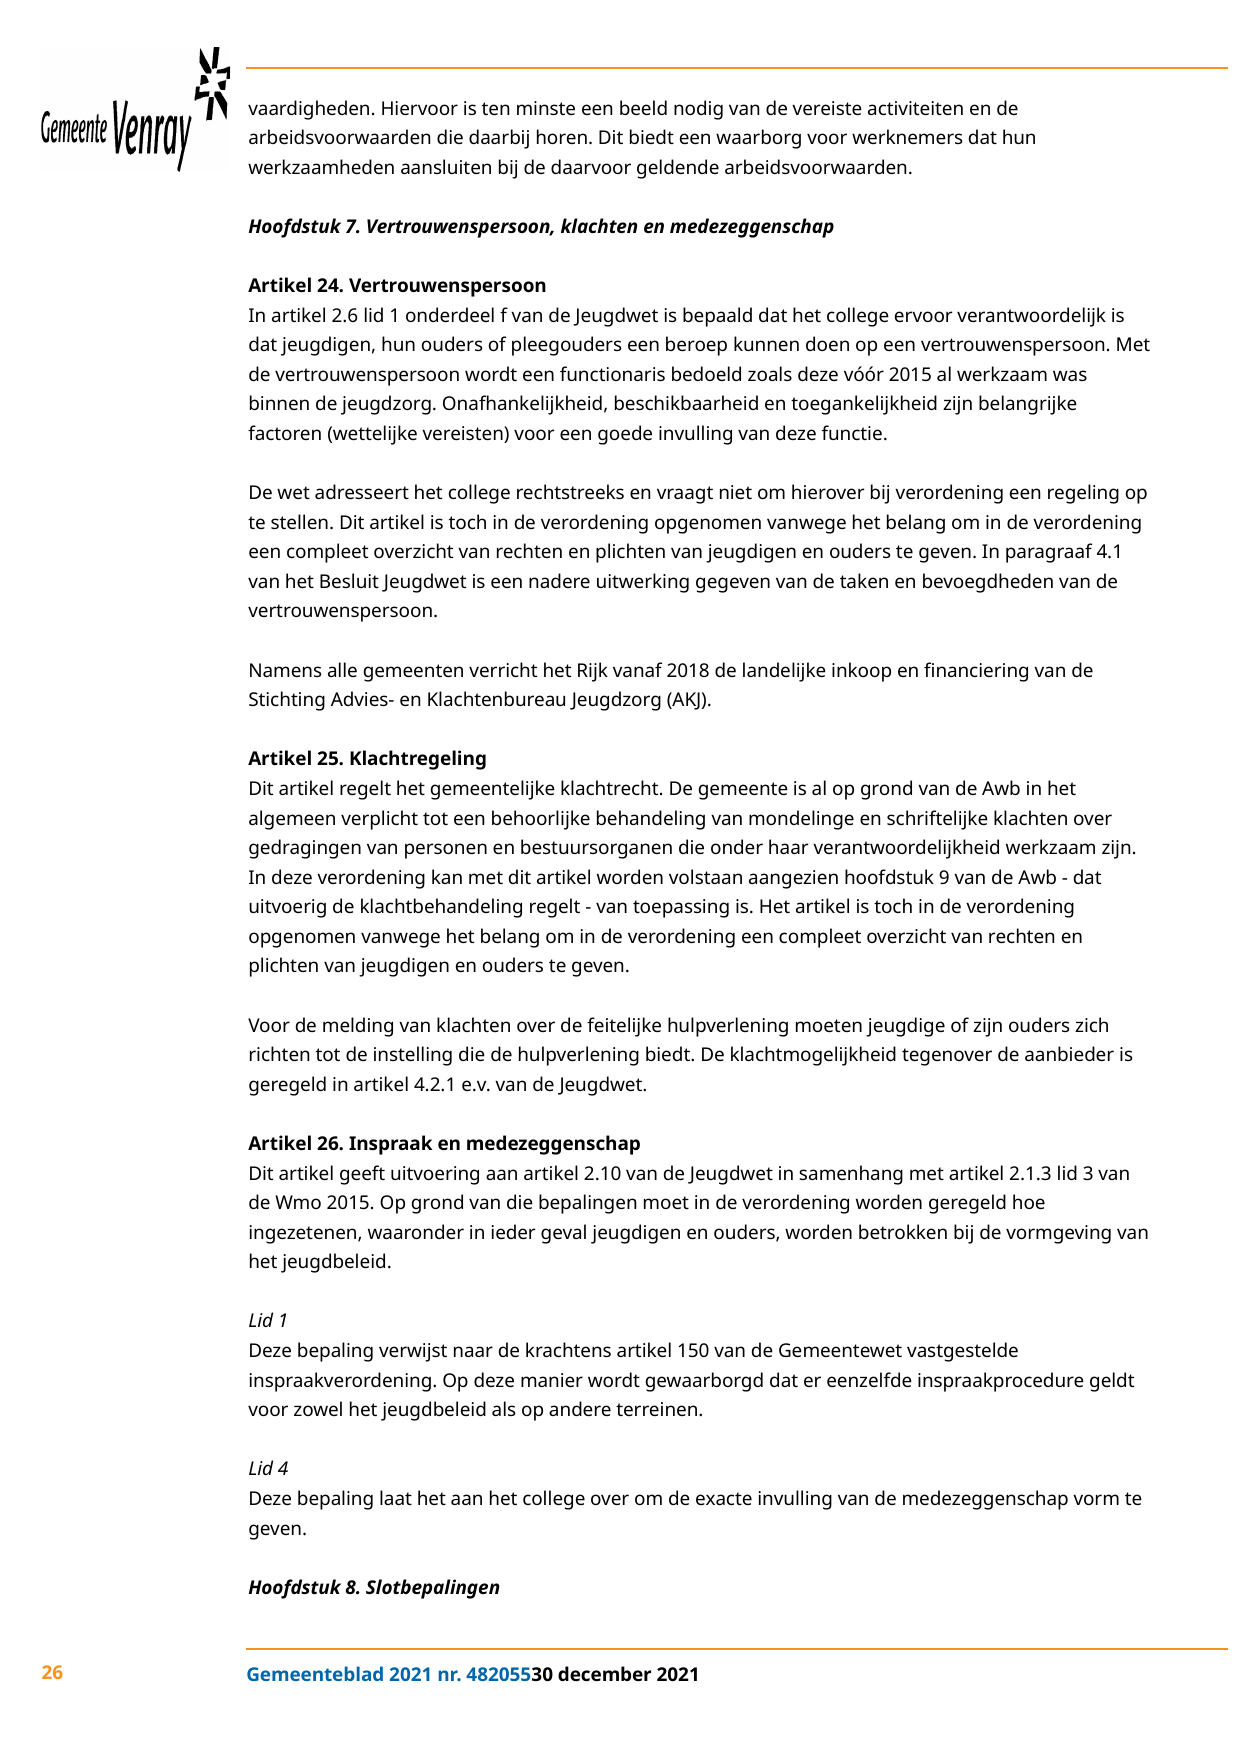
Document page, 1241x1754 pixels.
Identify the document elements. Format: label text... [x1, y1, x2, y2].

text Artikel 26. Inspraak en medezeggenschap [248, 1130, 1152, 1156]
picture [41, 47, 231, 172]
text Artikel 24. Vertrouwenspersoon [248, 272, 1152, 298]
text Deze bepaling laat het aan het college over om de exacte invulling van de medezeggenschap vorm te geven. [248, 1485, 1152, 1541]
text Dit artikel regelt het gemeentelijke klachtrecht. De gemeente is al op grond van de Awb in het algemeen verplicht tot een behoorlijke behandeling van mondelinge en schriftelijke klachten over gedragingen van personen en bestuursorganen die onder haar verantwoordelijkheid werkzaam zijn. In deze verordening kan met dit artikel worden volstaan aangezien hoofdstuk 9 van de Awb - dat uitvoerig de klachtbehandeling regelt - van toepassing is. Het artikel is toch in de verordening opgenomen vanwege het belang om in de verordening een compleet overzicht van rechten en plichten van jeugdigen en ouders te geven. [248, 775, 1152, 978]
text Voor de melding van klachten over de feitelijke hulpverlening moeten jeugdige of zijn ouders zich richten tot de instelling die de hulpverlening biedt. De klachtmogelijkheid tegenover de aanbieder is geregeld in artikel 4.2.1 e.v. van de Jeugdwet. [248, 1012, 1152, 1097]
text De wet adresseert het college rechtstreeks en vraagt niet om hierover bij verordening een regeling op te stellen. Dit artikel is toch in de verordening opgenomen vanwege het belang om in de verordening een compleet overzicht van rechten en plichten van jeugdigen en ouders te geven. In paragraaf 4.1 van het Besluit Jeugdwet is een nadere uitwerking gegeven van de taken en bevoegdheden van de vertrouwenspersoon. [248, 479, 1152, 623]
text vaardigheden. Hiervoor is ten minste een beeld nodig van de vereiste activiteiten en de arbeidsvoorwaarden die daarbij horen. Dit biedt een waarborg voor werknemers dat hun werkzaamheden aansluiten bij de daarvoor geldende arbeidsvoorwaarden. [248, 95, 1152, 180]
text Dit artikel geeft uitvoering aan artikel 2.10 van de Jeugdwet in samenhang met artikel 2.1.3 lid 3 van de Wmo 2015. Op grond van die bepalingen moet in de verordening worden geregeld hoe ingezetenen, waaronder in ieder geval jeugdigen en ouders, worden betrokken bij de vormgeving van het jeugdbeleid. [248, 1160, 1152, 1274]
text Artikel 25. Klachtregeling [248, 746, 1152, 771]
text Deze bepaling verwijst naar de krachtens artikel 150 van de Gemeentewet vastgestelde inspraakverordening. Op deze manier wordt gewaarborgd dat er eenzelfde inspraakprocedure geldt voor zowel het jeugdbeleid als op andere terreinen. [248, 1337, 1152, 1422]
text Hoofdstuk 7. Vertrouwenspersoon, klachten en medezeggenschap [248, 213, 1152, 239]
text In artikel 2.6 lid 1 onderdeel f van de Jeugdwet is bepaald dat het college ervoor verantwoordelijk is dat jeugdigen, hun ouders of pleegouders een beroep kunnen doen op een vertrouwenspersoon. Met de vertrouwenspersoon wordt een functionaris bedoeld zoals deze vóór 2015 al werkzaam was binnen de jeugdzorg. Onafhankelijkheid, beschikbaarheid en toegankelijkheid zijn belangrijke factoren (wettelijke vereisten) voor een goede invulling van deze functie. [248, 302, 1152, 446]
text Namens alle gemeenten verricht het Rijk vanaf 2018 de landelijke inkoop en financiering van de Stichting Advies- en Klachtenbureau Jeugdzorg (AKJ). [248, 657, 1152, 712]
text Lid 1 [248, 1308, 1152, 1333]
text Hoofdstuk 8. Slotbepalingen [248, 1574, 1152, 1600]
text Lid 4 [248, 1456, 1152, 1481]
